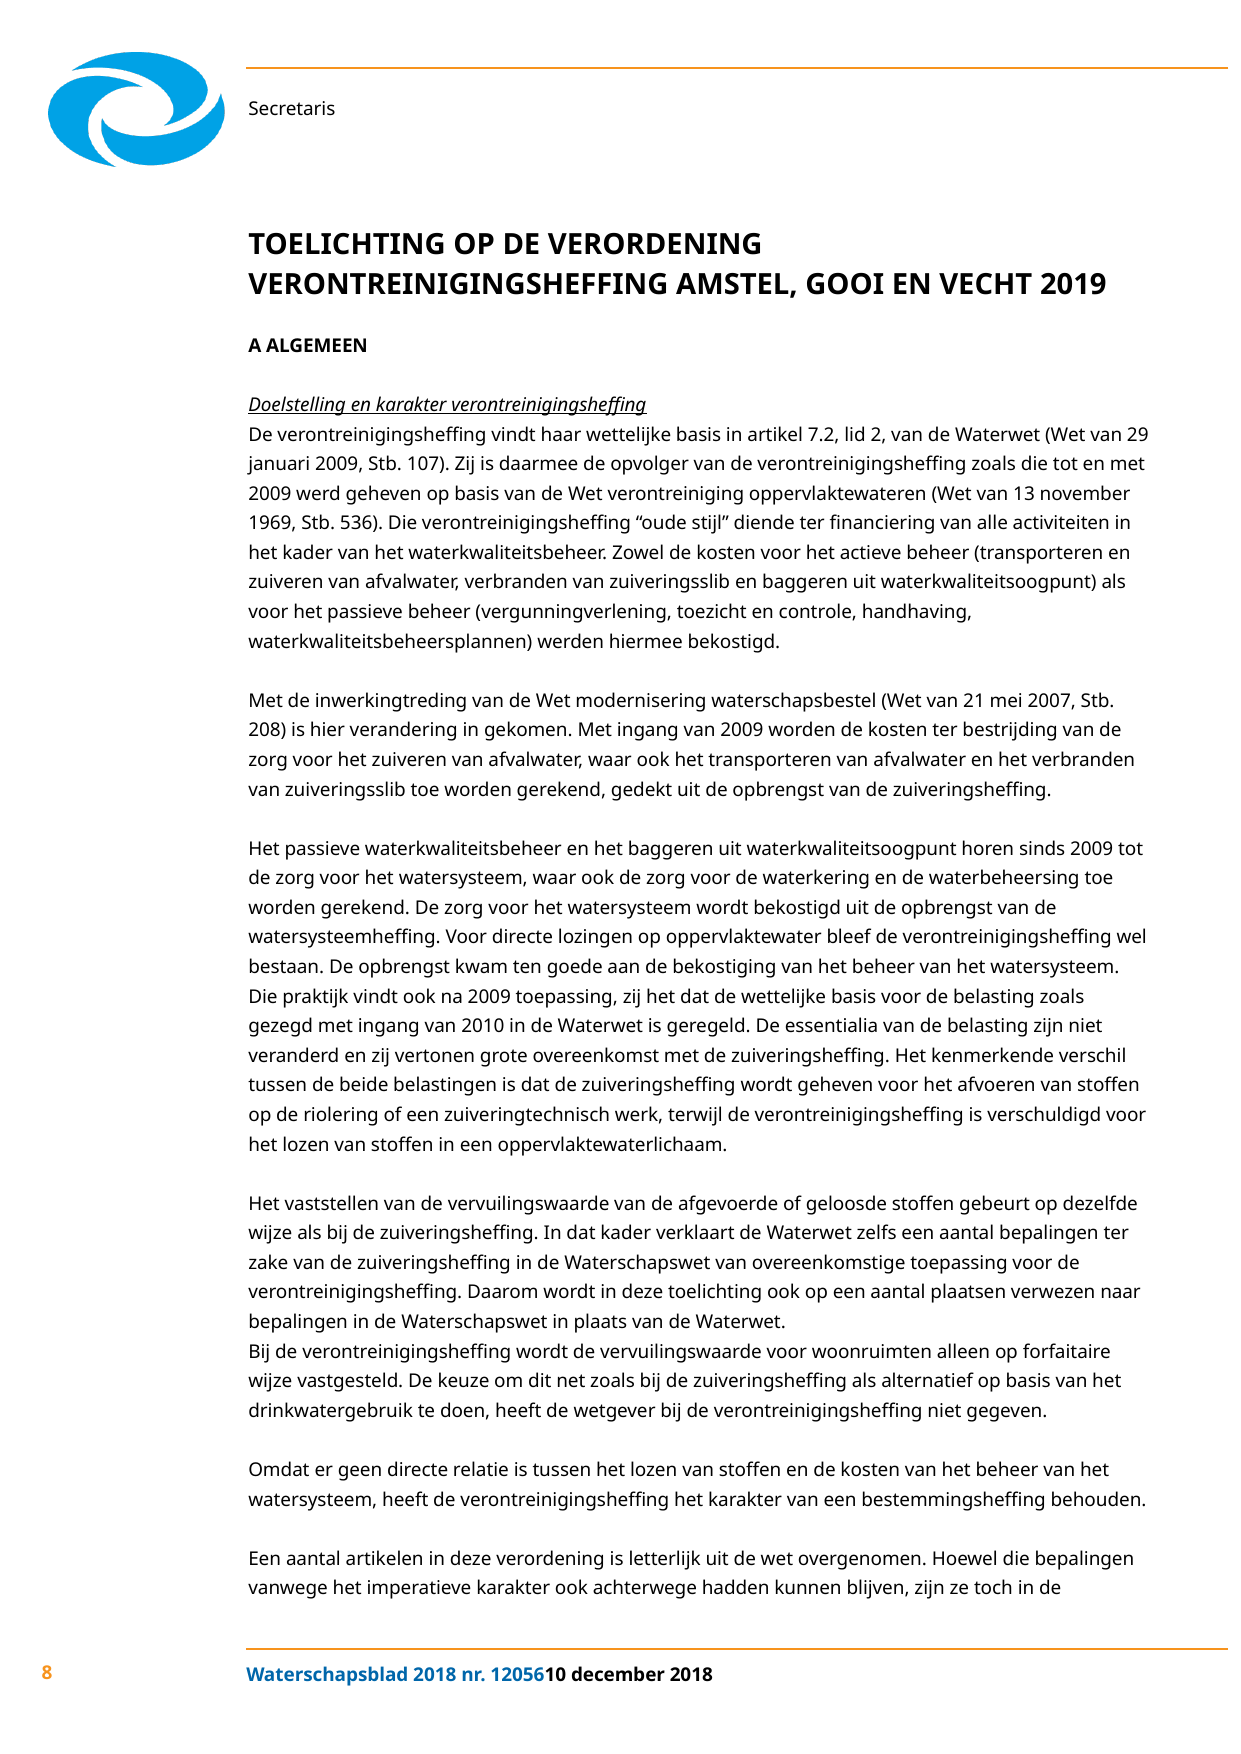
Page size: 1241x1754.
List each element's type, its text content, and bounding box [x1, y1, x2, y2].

text Het vaststellen van de vervuilingswaarde van de afgevoerde of geloosde stoffen gebeurt op dezelfde wijze als bij de zuiveringsheffing. In dat kader verklaart de Waterwet zelfs een aantal bepalingen ter zake van de zuiveringsheffing in de Waterschapswet van overeenkomstige toepassing voor de verontreinigingsheffing. Daarom wordt in deze toelichting ook op een aantal plaatsen verwezen naar bepalingen in de Waterschapswet in plaats van de Waterwet. [248, 1190, 1152, 1334]
picture [41, 47, 231, 172]
text Het passieve waterkwaliteitsbeheer en het baggeren uit waterkwaliteitsoogpunt horen sinds 2009 tot de zorg voor het watersysteem, waar ook de zorg voor de waterkering en de waterbeheersing toe worden gerekend. De zorg voor het watersysteem wordt bekostigd uit de opbrengst van de watersysteemheffing. Voor directe lozingen op oppervlaktewater bleef de verontreinigingsheffing wel bestaan. De opbrengst kwam ten goede aan de bekostiging van het beheer van het watersysteem. Die praktijk vindt ook na 2009 toepassing, zij het dat de wettelijke basis voor de belasting zoals gezegd met ingang van 2010 in de Waterwet is geregeld. De essentialia van de belasting zijn niet veranderd en zij vertonen grote overeenkomst met de zuiveringsheffing. Het kenmerkende verschil tussen de beide belastingen is dat de zuiveringsheffing wordt geheven voor het afvoeren van stoffen op de riolering of een zuiveringtechnisch werk, terwijl de verontreinigingsheffing is verschuldigd voor het lozen van stoffen in een oppervlaktewaterlichaam. [248, 835, 1152, 1156]
text Doelstelling en karakter verontreinigingsheffing [248, 391, 1152, 417]
text Bij de verontreinigingsheffing wordt de vervuilingswaarde voor woonruimten alleen op forfaitaire wijze vastgesteld. De keuze om dit net zoals bij de zuiveringsheffing als alternatief op basis van het drinkwatergebruik te doen, heeft de wetgever bij de verontreinigingsheffing niet gegeven. [248, 1338, 1152, 1423]
text Met de inwerkingtreding van de Wet modernisering waterschapsbestel (Wet van 21 mei 2007, Stb. 208) is hier verandering in gekomen. Met ingang van 2009 worden de kosten ter bestrijding van de zorg voor het zuiveren van afvalwater, waar ook het transporteren van afvalwater en het verbranden van zuiveringsslib toe worden gerekend, gedekt uit de opbrengst van de zuiveringsheffing. [248, 687, 1152, 801]
text A ALGEMEEN [248, 332, 1152, 358]
text Omdat er geen directe relatie is tussen het lozen van stoffen en de kosten van het beheer van het watersysteem, heeft de verontreinigingsheffing het karakter van een bestemmingsheffing behouden. [248, 1456, 1152, 1511]
text De verontreinigingsheffing vindt haar wettelijke basis in artikel 7.2, lid 2, van de Waterwet (Wet van 29 januari 2009, Stb. 107). Zij is daarmee de opvolger van de verontreinigingsheffing zoals die tot en met 2009 werd geheven op basis van de Wet verontreiniging oppervlaktewateren (Wet van 13 november 1969, Stb. 536). Die verontreinigingsheffing “oude stijl” diende ter financiering van alle activiteiten in het kader van het waterkwaliteitsbeheer. Zowel de kosten voor het actieve beheer (transporteren en zuiveren van afvalwater, verbranden van zuiveringsslib en baggeren uit waterkwaliteitsoogpunt) als voor het passieve beheer (vergunningverlening, toezicht en controle, handhaving, waterkwaliteitsbeheersplannen) werden hiermee bekostigd. [248, 421, 1152, 653]
text Secretaris [248, 95, 1152, 121]
text TOELICHTING OP DE VERORDENING VERONTREINIGINGSHEFFING AMSTEL, GOOI EN VECHT 2019 [248, 223, 1152, 303]
text Een aantal artikelen in deze verordening is letterlijk uit de wet overgenomen. Hoewel die bepalingen vanwege het imperatieve karakter ook achterwege hadden kunnen blijven, zijn ze toch in de [248, 1545, 1152, 1600]
